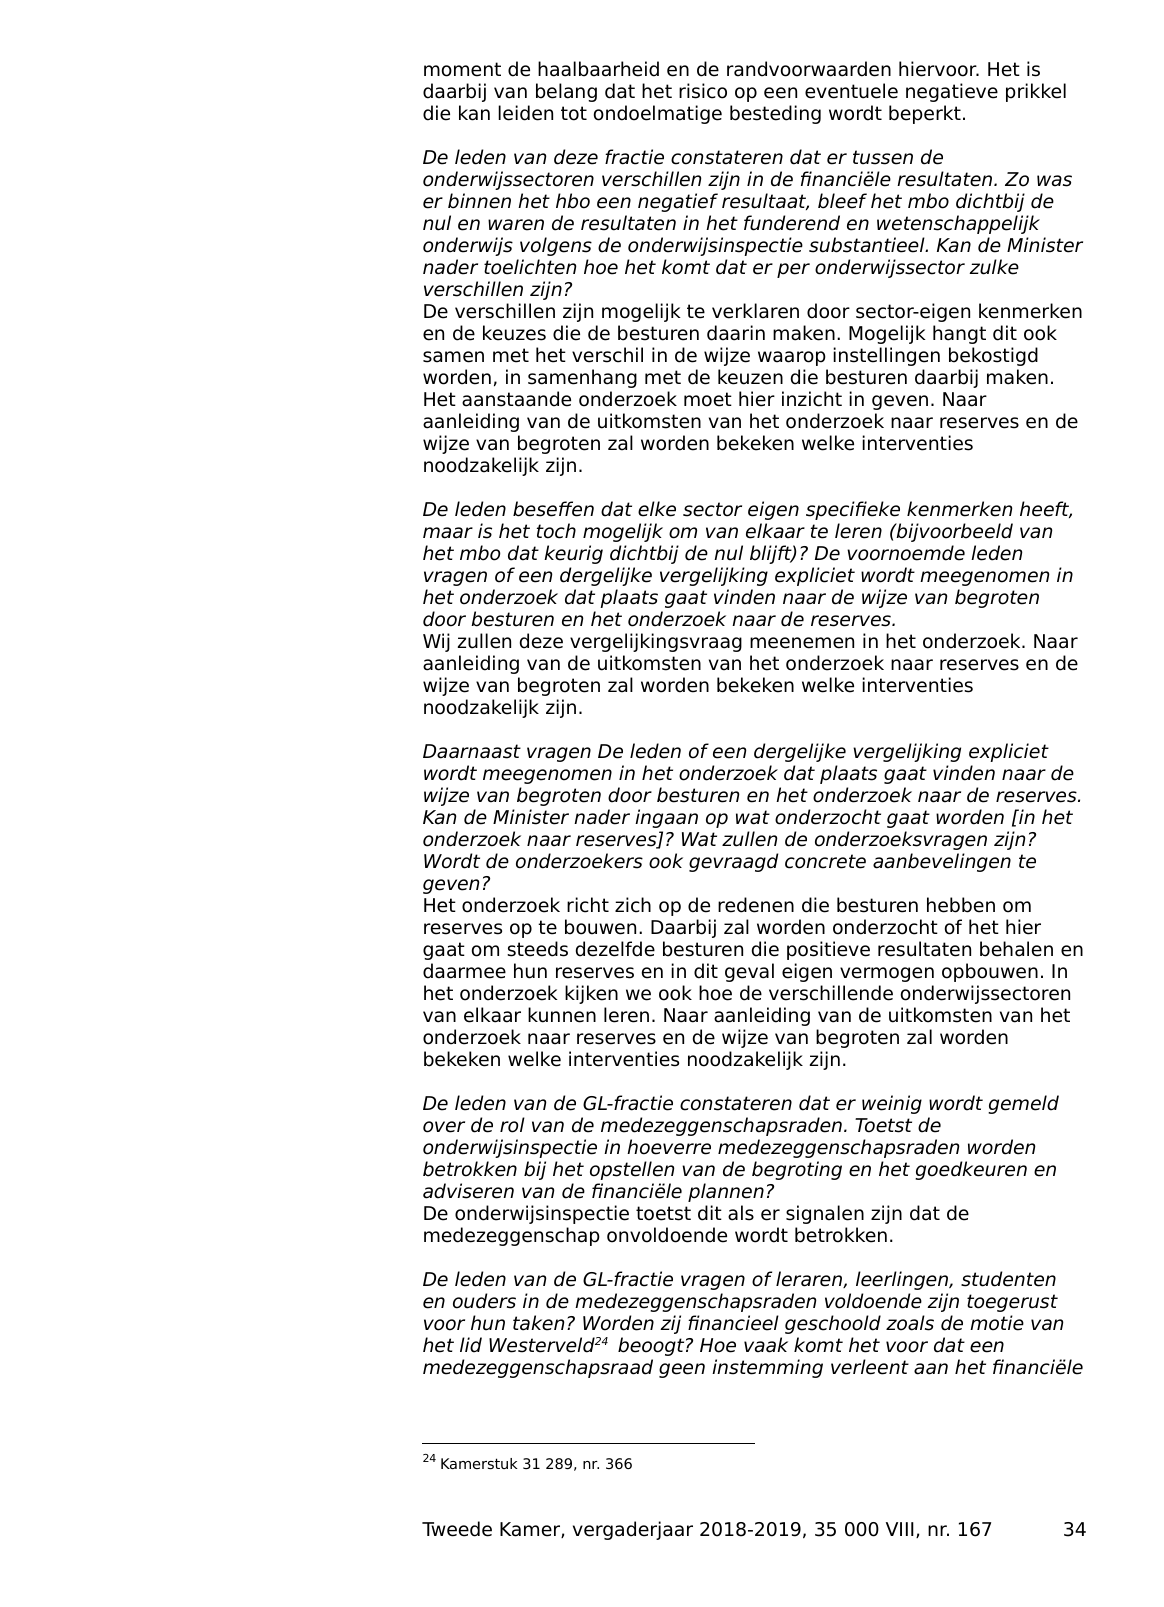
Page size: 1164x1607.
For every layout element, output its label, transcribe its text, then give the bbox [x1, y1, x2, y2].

text De onderwijsinspectie toetst dit als er signalen zijn dat de medezeggenschap onvoldoende wordt betrokken. [422, 1203, 1087, 1247]
text Kamerstuk 31 289, nr. 366 [422, 1452, 1087, 1474]
text Het onderzoek richt zich op de redenen die besturen hebben om reserves op te bouwen. Daarbij zal worden onderzocht of het hier gaat om steeds dezelfde besturen die positieve resultaten behalen en daarmee hun reserves en in dit geval eigen vermogen opbouwen. In het onderzoek kijken we ook hoe de verschillende onderwijssectoren van elkaar kunnen leren. Naar aanleiding van de uitkomsten van het onderzoek naar reserves en de wijze van begroten zal worden bekeken welke interventies noodzakelijk zijn. [422, 895, 1087, 1071]
text De leden beseffen dat elke sector eigen specifieke kenmerken heeft, maar is het toch mogelijk om van elkaar te leren (bijvoorbeeld van het mbo dat keurig dichtbij de nul blijft)? De voornoemde leden vragen of een dergelijke vergelijking expliciet wordt meegenomen in het onderzoek dat plaats gaat vinden naar de wijze van begroten door besturen en het onderzoek naar de reserves. [422, 499, 1087, 631]
text moment de haalbaarheid en de randvoorwaarden hiervoor. Het is daarbij van belang dat het risico op een eventuele negatieve prikkel die kan leiden tot ondoelmatige besteding wordt beperkt. [422, 59, 1087, 125]
text De leden van de GL-fractie vragen of leraren, leerlingen, studenten en ouders in de medezeggenschapsraden voldoende zijn toegerust voor hun taken? Worden zij financieel geschoold zoals de motie van het lid Westerveld beoogt? Hoe vaak komt het voor dat een medezeggenschapsraad geen instemming verleent aan het financiële [422, 1269, 1087, 1379]
text Daarnaast vragen De leden of een dergelijke vergelijking expliciet wordt meegenomen in het onderzoek dat plaats gaat vinden naar de wijze van begroten door besturen en het onderzoek naar de reserves. Kan de Minister nader ingaan op wat onderzocht gaat worden [in het onderzoek naar reserves]? Wat zullen de onderzoeksvragen zijn? Wordt de onderzoekers ook gevraagd concrete aanbevelingen te geven? [422, 741, 1087, 895]
text De leden van de GL-fractie constateren dat er weinig wordt gemeld over de rol van de medezeggenschapsraden. Toetst de onderwijsinspectie in hoeverre medezeggenschapsraden worden betrokken bij het opstellen van de begroting en het goedkeuren en adviseren van de financiële plannen? [422, 1093, 1087, 1203]
text Wij zullen deze vergelijkingsvraag meenemen in het onderzoek. Naar aanleiding van de uitkomsten van het onderzoek naar reserves en de wijze van begroten zal worden bekeken welke interventies noodzakelijk zijn. [422, 631, 1087, 719]
text De verschillen zijn mogelijk te verklaren door sector-eigen kenmerken en de keuzes die de besturen daarin maken. Mogelijk hangt dit ook samen met het verschil in de wijze waarop instellingen bekostigd worden, in samenhang met de keuzen die besturen daarbij maken. Het aanstaande onderzoek moet hier inzicht in geven. Naar aanleiding van de uitkomsten van het onderzoek naar reserves en de wijze van begroten zal worden bekeken welke interventies noodzakelijk zijn. [422, 301, 1087, 477]
text De leden van deze fractie constateren dat er tussen de onderwijssectoren verschillen zijn in de financiële resultaten. Zo was er binnen het hbo een negatief resultaat, bleef het mbo dichtbij de nul en waren de resultaten in het funderend en wetenschappelijk onderwijs volgens de onderwijsinspectie substantieel. Kan de Minister nader toelichten hoe het komt dat er per onderwijssector zulke verschillen zijn? [422, 147, 1087, 301]
